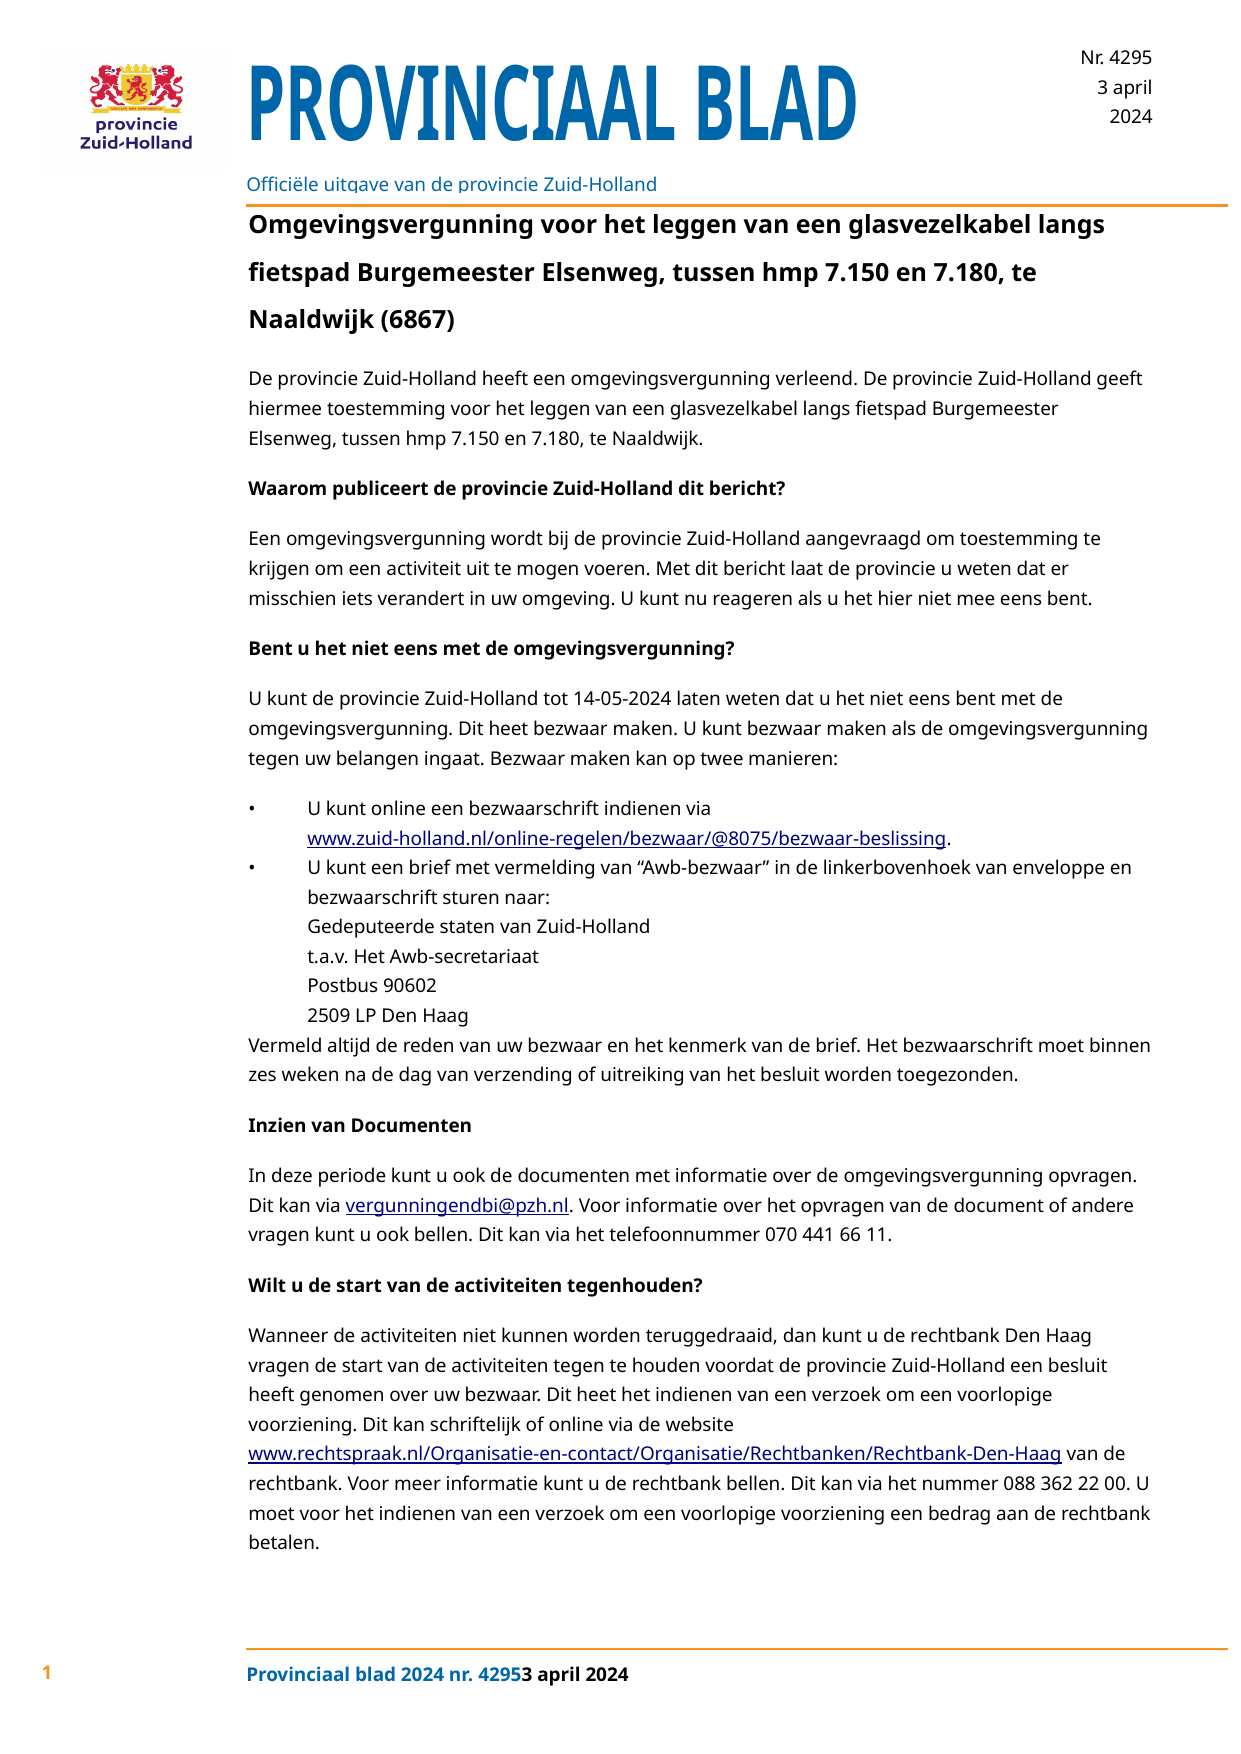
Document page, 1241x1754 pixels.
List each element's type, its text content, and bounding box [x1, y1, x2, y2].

text Een omgevingsvergunning wordt bij de provincie Zuid-Holland aangevraagd om toestemming te krijgen om een activiteit uit te mogen voeren. Met dit bericht laat de provincie u weten dat er misschien iets verandert in uw omgeving. U kunt nu reageren als u het hier niet mee eens bent. [248, 526, 1152, 610]
text In deze periode kunt u ook de documenten met informatie over de omgevingsvergunning opvragen. Dit kan via vergunningendbi@pzh.nl. Voor informatie over het opvragen van de document of andere vragen kunt u ook bellen. Dit kan via het telefoonnummer 070 441 66 11. [248, 1162, 1152, 1247]
text Waarom publiceert de provincie Zuid-Holland dit bericht? [248, 475, 1152, 501]
text Bent u het niet eens met de omgevingsvergunning? [248, 635, 1152, 661]
text U kunt de provincie Zuid-Holland tot 14-05-2024 laten weten dat u het niet eens bent met de omgevingsvergunning. Dit heet bezwaar maken. U kunt bezwaar maken als de omgevingsvergunning tegen uw belangen ingaat. Bezwaar maken kan op twee manieren: [248, 686, 1152, 770]
list Postbus 90602 [248, 973, 1152, 998]
text De provincie Zuid-Holland heeft een omgevingsvergunning verleend. De provincie Zuid-Holland geeft hiermee toestemming voor het leggen van een glasvezelkabel langs fietspad Burgemeester Elsenweg, tussen hmp 7.150 en 7.180, te Naaldwijk. [248, 366, 1152, 450]
text Vermeld altijd de reden van uw bezwaar en het kenmerk van de brief. Het bezwaarschrift moet binnen zes weken na de dag van verzending of uitreiking van het besluit worden toegezonden. [248, 1032, 1152, 1087]
list Gedeputeerde staten van Zuid-Holland [248, 913, 1152, 939]
text Omgevingsvergunning voor het leggen van een glasvezelkabel langs fietspad Burgemeester Elsenweg, tussen hmp 7.150 en 7.180, te Naaldwijk (6867) [248, 207, 1152, 336]
text Wilt u de start van de activiteiten tegenhouden? [248, 1272, 1152, 1297]
list t.a.v. Het Awb-secretariaat [248, 943, 1152, 969]
text Wanneer de activiteiten niet kunnen worden teruggedraaid, dan kunt u de rechtbank Den Haag vragen de start van de activiteiten tegen te houden voordat de provincie Zuid-Holland een besluit heeft genomen over uw bezwaar. Dit heet het indienen van een verzoek om een voorlopige voorziening. Dit kan schriftelijk of online via de website www.rechtspraak.nl/Organisatie-en-contact/Organisatie/Rechtbanken/Rechtbank-Den-Haag van de rechtbank. Voor meer informatie kunt u de rechtbank bellen. Dit kan via het nummer 088 362 22 00. U moet voor het indienen van een verzoek om een voorlopige voorziening een bedrag aan de rechtbank betalen. [248, 1322, 1152, 1555]
list 2509 LP Den Haag [248, 1002, 1152, 1028]
list U kunt online een bezwaarschrift indienen via www.zuid-holland.nl/online-regelen/bezwaar/@8075/bezwaar-beslissing. [248, 795, 1152, 850]
text Inzien van Documenten [248, 1112, 1152, 1137]
list U kunt een brief met vermelding van “Awb-bezwaar” in de linkerbovenhoek van enveloppe en bezwaarschrift sturen naar: [248, 854, 1152, 909]
picture [41, 47, 231, 172]
